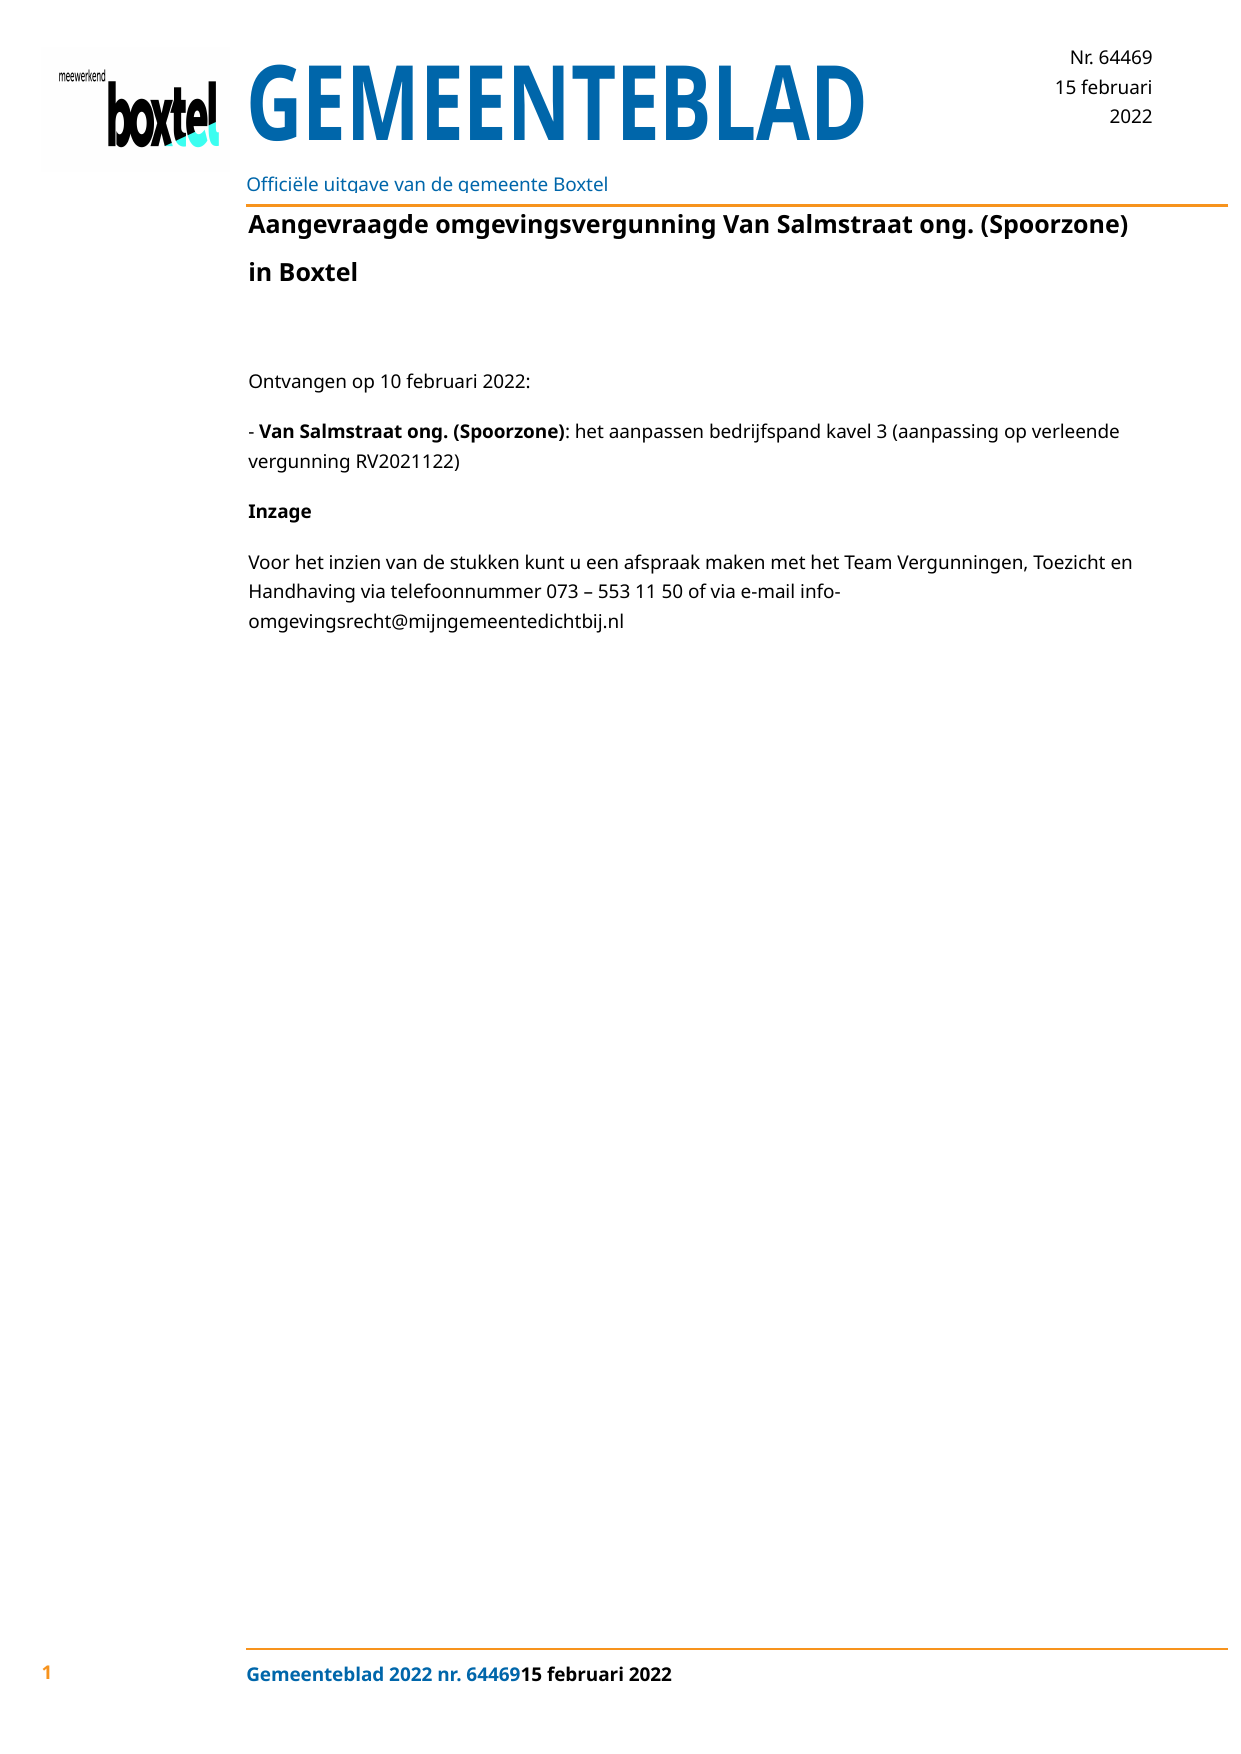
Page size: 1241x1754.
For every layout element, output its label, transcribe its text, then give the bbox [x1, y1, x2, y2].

text - Van Salmstraat ong. (Spoorzone): het aanpassen bedrijfspand kavel 3 (aanpassing op verleende vergunning RV2021122) [248, 419, 1152, 474]
text Aangevraagde omgevingsvergunning Van Salmstraat ong. (Spoorzone) in Boxtel [248, 207, 1152, 288]
text Voor het inzien van de stukken kunt u een afspraak maken met het Team Vergunningen, Toezicht en Handhaving via telefoonnummer 073 – 553 11 50 of via e-mail info-omgevingsrecht@mijngemeentedichtbij.nl [248, 549, 1152, 634]
picture [41, 47, 231, 172]
text Ontvangen op 10 februari 2022: [248, 368, 1152, 394]
text Inzage [248, 499, 1152, 524]
